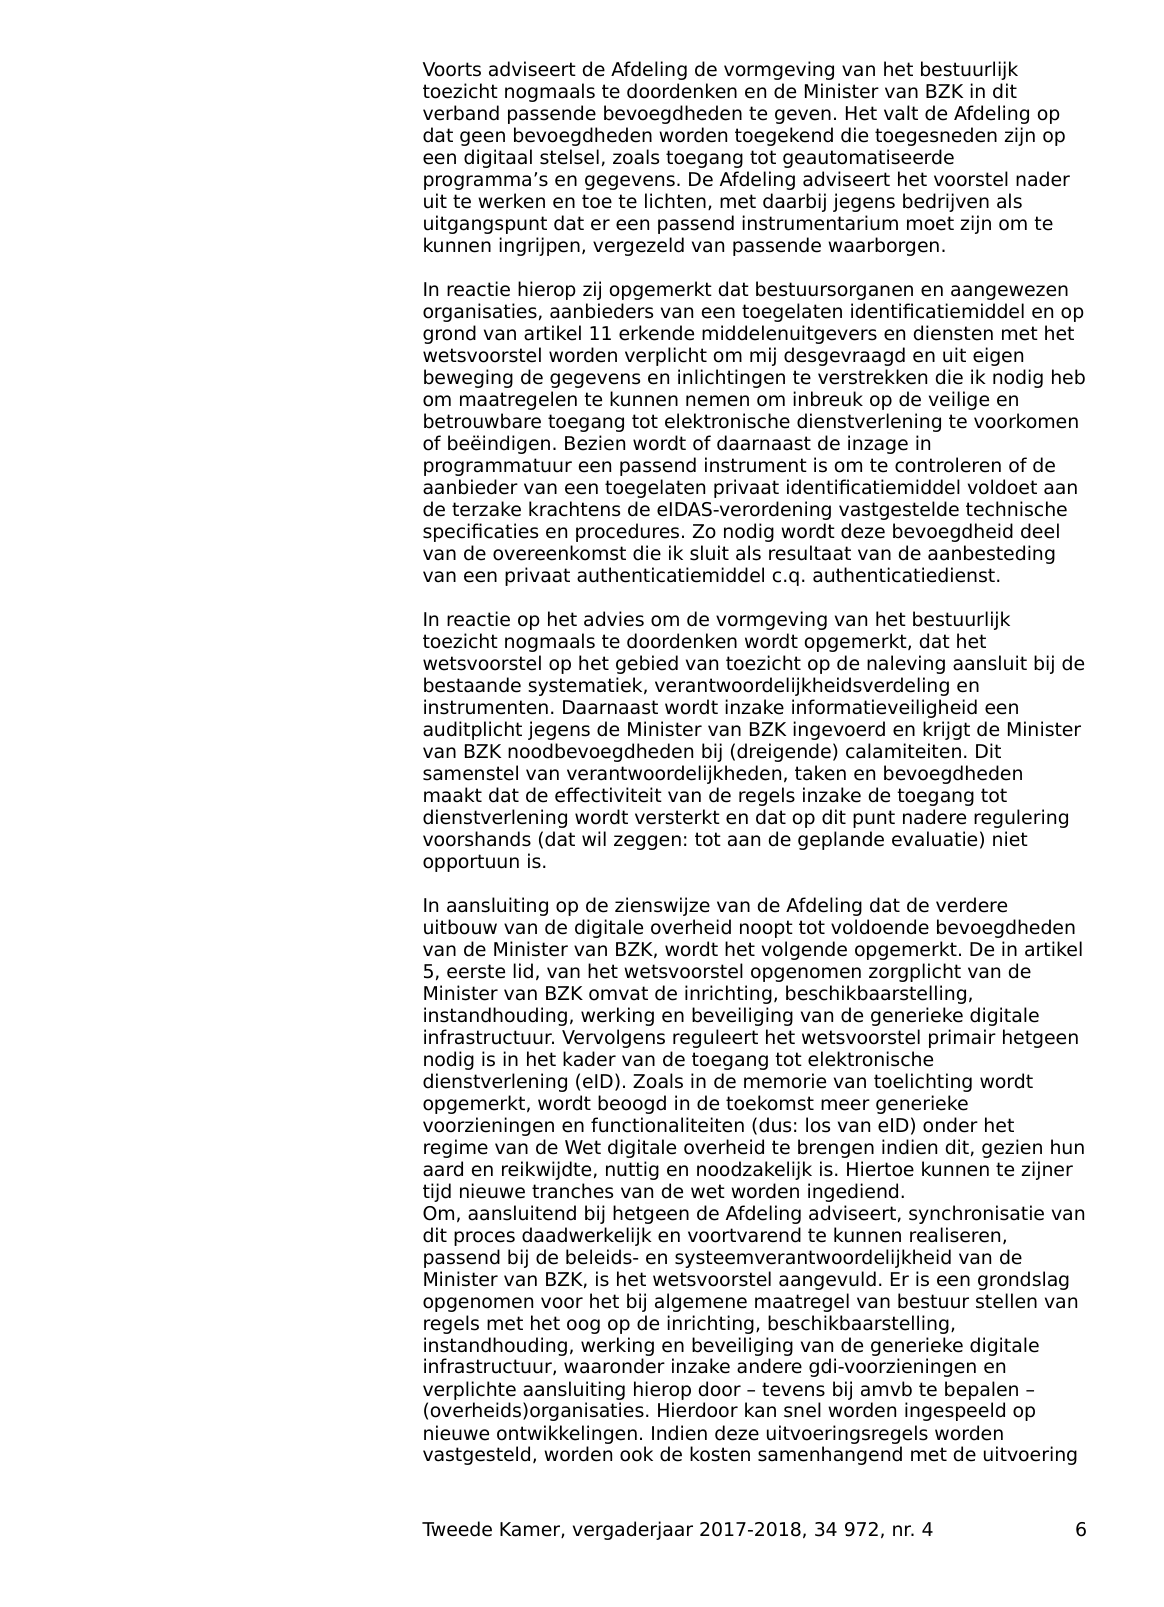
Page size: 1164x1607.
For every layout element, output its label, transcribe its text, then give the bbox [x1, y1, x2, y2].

text Om, aansluitend bij hetgeen de Afdeling adviseert, synchronisatie van dit proces daadwerkelijk en voortvarend te kunnen realiseren, passend bij de beleids- en systeemverantwoordelijkheid van de Minister van BZK, is het wetsvoorstel aangevuld. Er is een grondslag opgenomen voor het bij algemene maatregel van bestuur stellen van regels met het oog op de inrichting, beschikbaarstelling, instandhouding, werking en beveiliging van de generieke digitale infrastructuur, waaronder inzake andere gdi-voorzieningen en verplichte aansluiting hierop door – tevens bij amvb te bepalen – (overheids)organisaties. Hierdoor kan snel worden ingespeeld op nieuwe ontwikkelingen. Indien deze uitvoeringsregels worden vastgesteld, worden ook de kosten samenhangend met de uitvoering [422, 1203, 1087, 1466]
text In aansluiting op de zienswijze van de Afdeling dat de verdere uitbouw van de digitale overheid noopt tot voldoende bevoegdheden van de Minister van BZK, wordt het volgende opgemerkt. De in artikel 5, eerste lid, van het wetsvoorstel opgenomen zorgplicht van de Minister van BZK omvat de inrichting, beschikbaarstelling, instandhouding, werking en beveiliging van de generieke digitale infrastructuur. Vervolgens reguleert het wetsvoorstel primair hetgeen nodig is in het kader van de toegang tot elektronische dienstverlening (eID). Zoals in de memorie van toelichting wordt opgemerkt, wordt beoogd in de toekomst meer generieke voorzieningen en functionaliteiten (dus: los van eID) onder het regime van de Wet digitale overheid te brengen indien dit, gezien hun aard en reikwijdte, nuttig en noodzakelijk is. Hiertoe kunnen te zijner tijd nieuwe tranches van de wet worden ingediend. [422, 895, 1087, 1203]
text In reactie op het advies om de vormgeving van het bestuurlijk toezicht nogmaals te doordenken wordt opgemerkt, dat het wetsvoorstel op het gebied van toezicht op de naleving aansluit bij de bestaande systematiek, verantwoordelijkheidsverdeling en instrumenten. Daarnaast wordt inzake informatieveiligheid een auditplicht jegens de Minister van BZK ingevoerd en krijgt de Minister van BZK noodbevoegdheden bij (dreigende) calamiteiten. Dit samenstel van verantwoordelijkheden, taken en bevoegdheden maakt dat de effectiviteit van de regels inzake de toegang tot dienstverlening wordt versterkt en dat op dit punt nadere regulering voorshands (dat wil zeggen: tot aan de geplande evaluatie) niet opportuun is. [422, 609, 1087, 873]
text Voorts adviseert de Afdeling de vormgeving van het bestuurlijk toezicht nogmaals te doordenken en de Minister van BZK in dit verband passende bevoegdheden te geven. Het valt de Afdeling op dat geen bevoegdheden worden toegekend die toegesneden zijn op een digitaal stelsel, zoals toegang tot geautomatiseerde programma’s en gegevens. De Afdeling adviseert het voorstel nader uit te werken en toe te lichten, met daarbij jegens bedrijven als uitgangspunt dat er een passend instrumentarium moet zijn om te kunnen ingrijpen, vergezeld van passende waarborgen. [422, 59, 1087, 257]
text In reactie hierop zij opgemerkt dat bestuursorganen en aangewezen organisaties, aanbieders van een toegelaten identificatiemiddel en op grond van artikel 11 erkende middelenuitgevers en diensten met het wetsvoorstel worden verplicht om mij desgevraagd en uit eigen beweging de gegevens en inlichtingen te verstrekken die ik nodig heb om maatregelen te kunnen nemen om inbreuk op de veilige en betrouwbare toegang tot elektronische dienstverlening te voorkomen of beëindigen. Bezien wordt of daarnaast de inzage in programmatuur een passend instrument is om te controleren of de aanbieder van een toegelaten privaat identificatiemiddel voldoet aan de terzake krachtens de eIDAS-verordening vastgestelde technische specificaties en procedures. Zo nodig wordt deze bevoegdheid deel van de overeenkomst die ik sluit als resultaat van de aanbesteding van een privaat authenticatiemiddel c.q. authenticatiedienst. [422, 279, 1087, 587]
